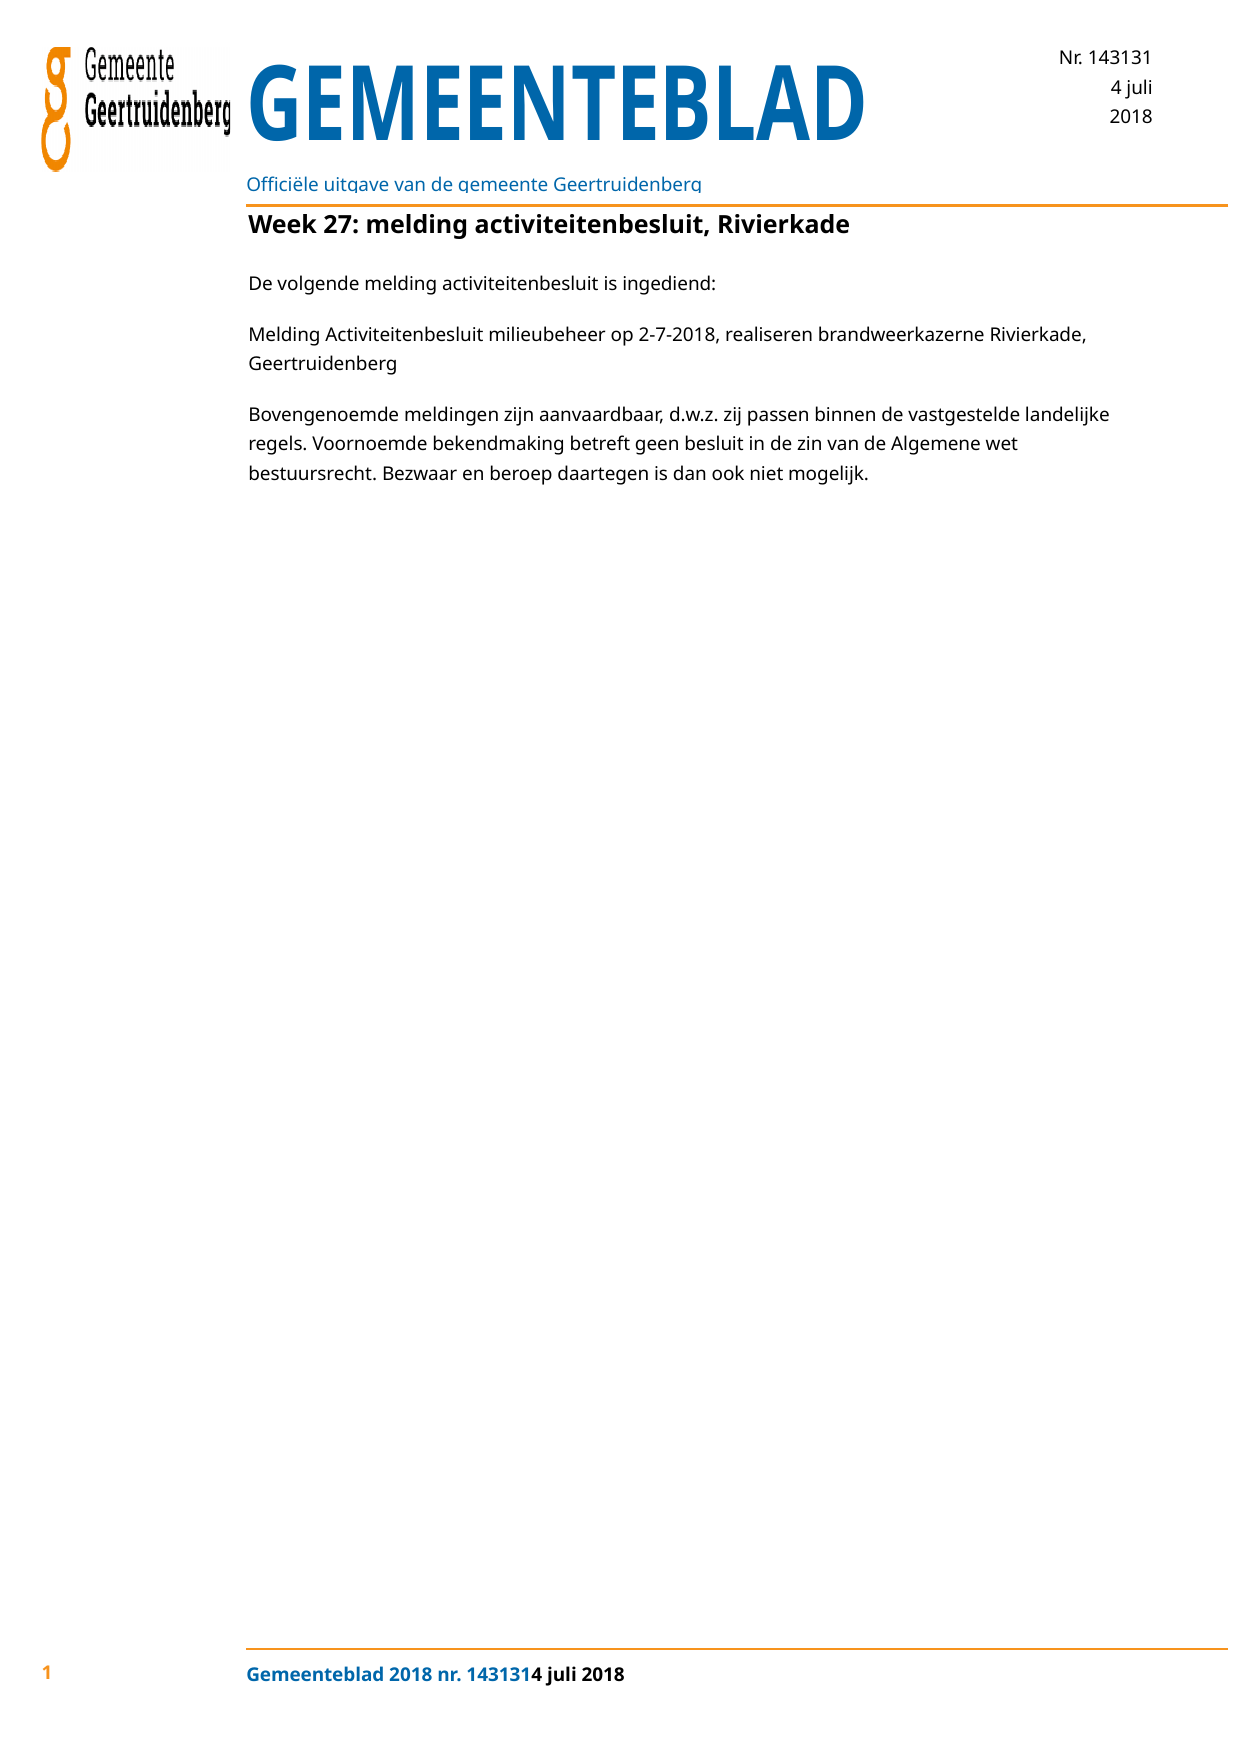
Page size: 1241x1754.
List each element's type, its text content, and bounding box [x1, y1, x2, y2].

text Bovengenoemde meldingen zijn aanvaardbaar, d.w.z. zij passen binnen de vastgestelde landelijke regels. Voornoemde bekendmaking betreft geen besluit in de zin van de Algemene wet bestuursrecht. Bezwaar en beroep daartegen is dan ook niet mogelijk. [248, 401, 1152, 486]
text Week 27: melding activiteitenbesluit, Rivierkade [248, 207, 1152, 241]
picture [41, 47, 231, 172]
text De volgende melding activiteitenbesluit is ingediend: [248, 270, 1152, 296]
text Melding Activiteitenbesluit milieubeheer op 2-7-2018, realiseren brandweerkazerne Rivierkade, Geertruidenberg [248, 321, 1152, 376]
